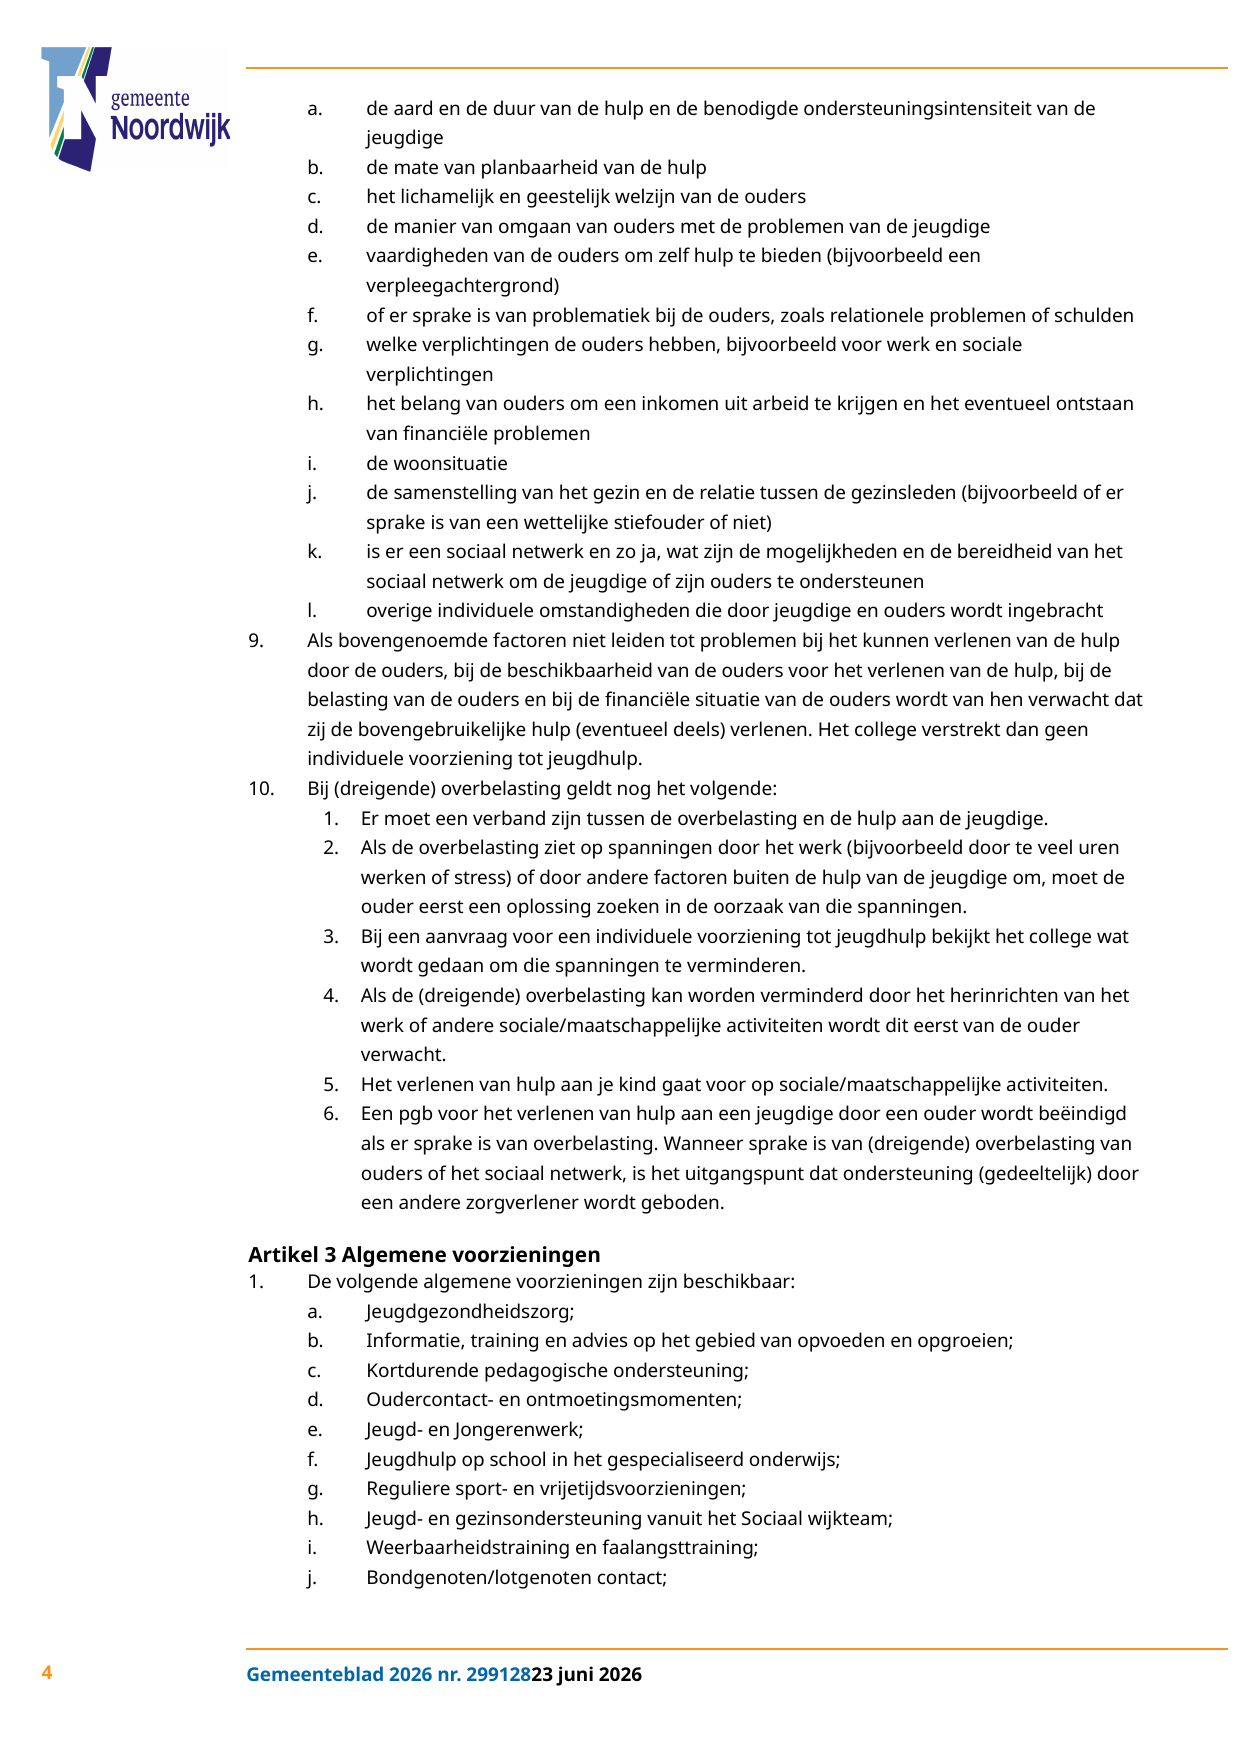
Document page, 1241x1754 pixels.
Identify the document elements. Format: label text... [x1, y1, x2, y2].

list Jeugdhulp op school in het gespecialiseerd onderwijs; [307, 1446, 1152, 1471]
list Het verlenen van hulp aan je kind gaat voor op sociale/maatschappelijke activiteiten. [323, 1071, 1152, 1097]
list Er moet een verband zijn tussen de overbelasting en de hulp aan de jeugdige. [323, 805, 1152, 831]
list is er een sociaal netwerk en zo ja, wat zijn de mogelijkheden en de bereidheid van het sociaal netwerk om de jeugdige of zijn ouders te ondersteunen [307, 538, 1152, 594]
list het belang van ouders om een inkomen uit arbeid te krijgen en het eventueel ontstaan van financiële problemen [307, 391, 1152, 446]
list Oudercontact- en ontmoetingsmomenten; [307, 1387, 1152, 1412]
list Een pgb voor het verlenen van hulp aan een jeugdige door een ouder wordt beëindigd als er sprake is van overbelasting. Wanneer sprake is van (dreigende) overbelasting van ouders of het sociaal netwerk, is het uitgangspunt dat ondersteuning (gedeeltelijk) door een andere zorgverlener wordt geboden. [323, 1101, 1152, 1215]
list de mate van planbaarheid van de hulp [307, 154, 1152, 180]
list Als de (dreigende) overbelasting kan worden verminderd door het herinrichten van het werk of andere sociale/maatschappelijke activiteiten wordt dit eerst van de ouder verwacht. [323, 982, 1152, 1067]
list Bij (dreigende) overbelasting geldt nog het volgende: [248, 775, 1152, 801]
list vaardigheden van de ouders om zelf hulp te bieden (bijvoorbeeld een verpleegachtergrond) [307, 243, 1152, 298]
list Jeugd- en Jongerenwerk; [307, 1416, 1152, 1442]
list Bondgenoten/lotgenoten contact; [307, 1564, 1152, 1590]
list Kortdurende pedagogische ondersteuning; [307, 1357, 1152, 1383]
picture [41, 47, 231, 172]
list Reguliere sport- en vrijetijdsvoorzieningen; [307, 1475, 1152, 1501]
text Artikel 3 Algemene voorzieningen [248, 1240, 1152, 1268]
list Als de overbelasting ziet op spanningen door het werk (bijvoorbeeld door te veel uren werken of stress) of door andere factoren buiten de hulp van de jeugdige om, moet de ouder eerst een oplossing zoeken in de oorzaak van die spanningen. [323, 834, 1152, 919]
list Als bovengenoemde factoren niet leiden tot problemen bij het kunnen verlenen van de hulp door de ouders, bij de beschikbaarheid van de ouders voor het verlenen van de hulp, bij de belasting van de ouders en bij de financiële situatie van de ouders wordt van hen verwacht dat zij de bovengebruikelijke hulp (eventueel deels) verlenen. Het college verstrekt dan geen individuele voorziening tot jeugdhulp. [248, 627, 1152, 771]
list de manier van omgaan van ouders met de problemen van de jeugdige [307, 213, 1152, 239]
list De volgende algemene voorzieningen zijn beschikbaar: [248, 1268, 1152, 1294]
list Jeugdgezondheidszorg; [307, 1298, 1152, 1323]
list Weerbaarheidstraining en faalangsttraining; [307, 1534, 1152, 1560]
list de woonsituatie [307, 450, 1152, 476]
list Bij een aanvraag voor een individuele voorziening tot jeugdhulp bekijkt het college wat wordt gedaan om die spanningen te verminderen. [323, 923, 1152, 978]
list de samenstelling van het gezin en de relatie tussen de gezinsleden (bijvoorbeeld of er sprake is van een wettelijke stiefouder of niet) [307, 479, 1152, 535]
list Jeugd- en gezinsondersteuning vanuit het Sociaal wijkteam; [307, 1505, 1152, 1531]
list Informatie, training en advies op het gebied van opvoeden en opgroeien; [307, 1327, 1152, 1353]
list welke verplichtingen de ouders hebben, bijvoorbeeld voor werk en sociale verplichtingen [307, 331, 1152, 387]
list de aard en de duur van de hulp en de benodigde ondersteuningsintensiteit van de jeugdige [307, 95, 1152, 150]
list het lichamelijk en geestelijk welzijn van de ouders [307, 183, 1152, 209]
list of er sprake is van problematiek bij de ouders, zoals relationele problemen of schulden [307, 302, 1152, 328]
list overige individuele omstandigheden die door jeugdige en ouders wordt ingebracht [307, 598, 1152, 623]
